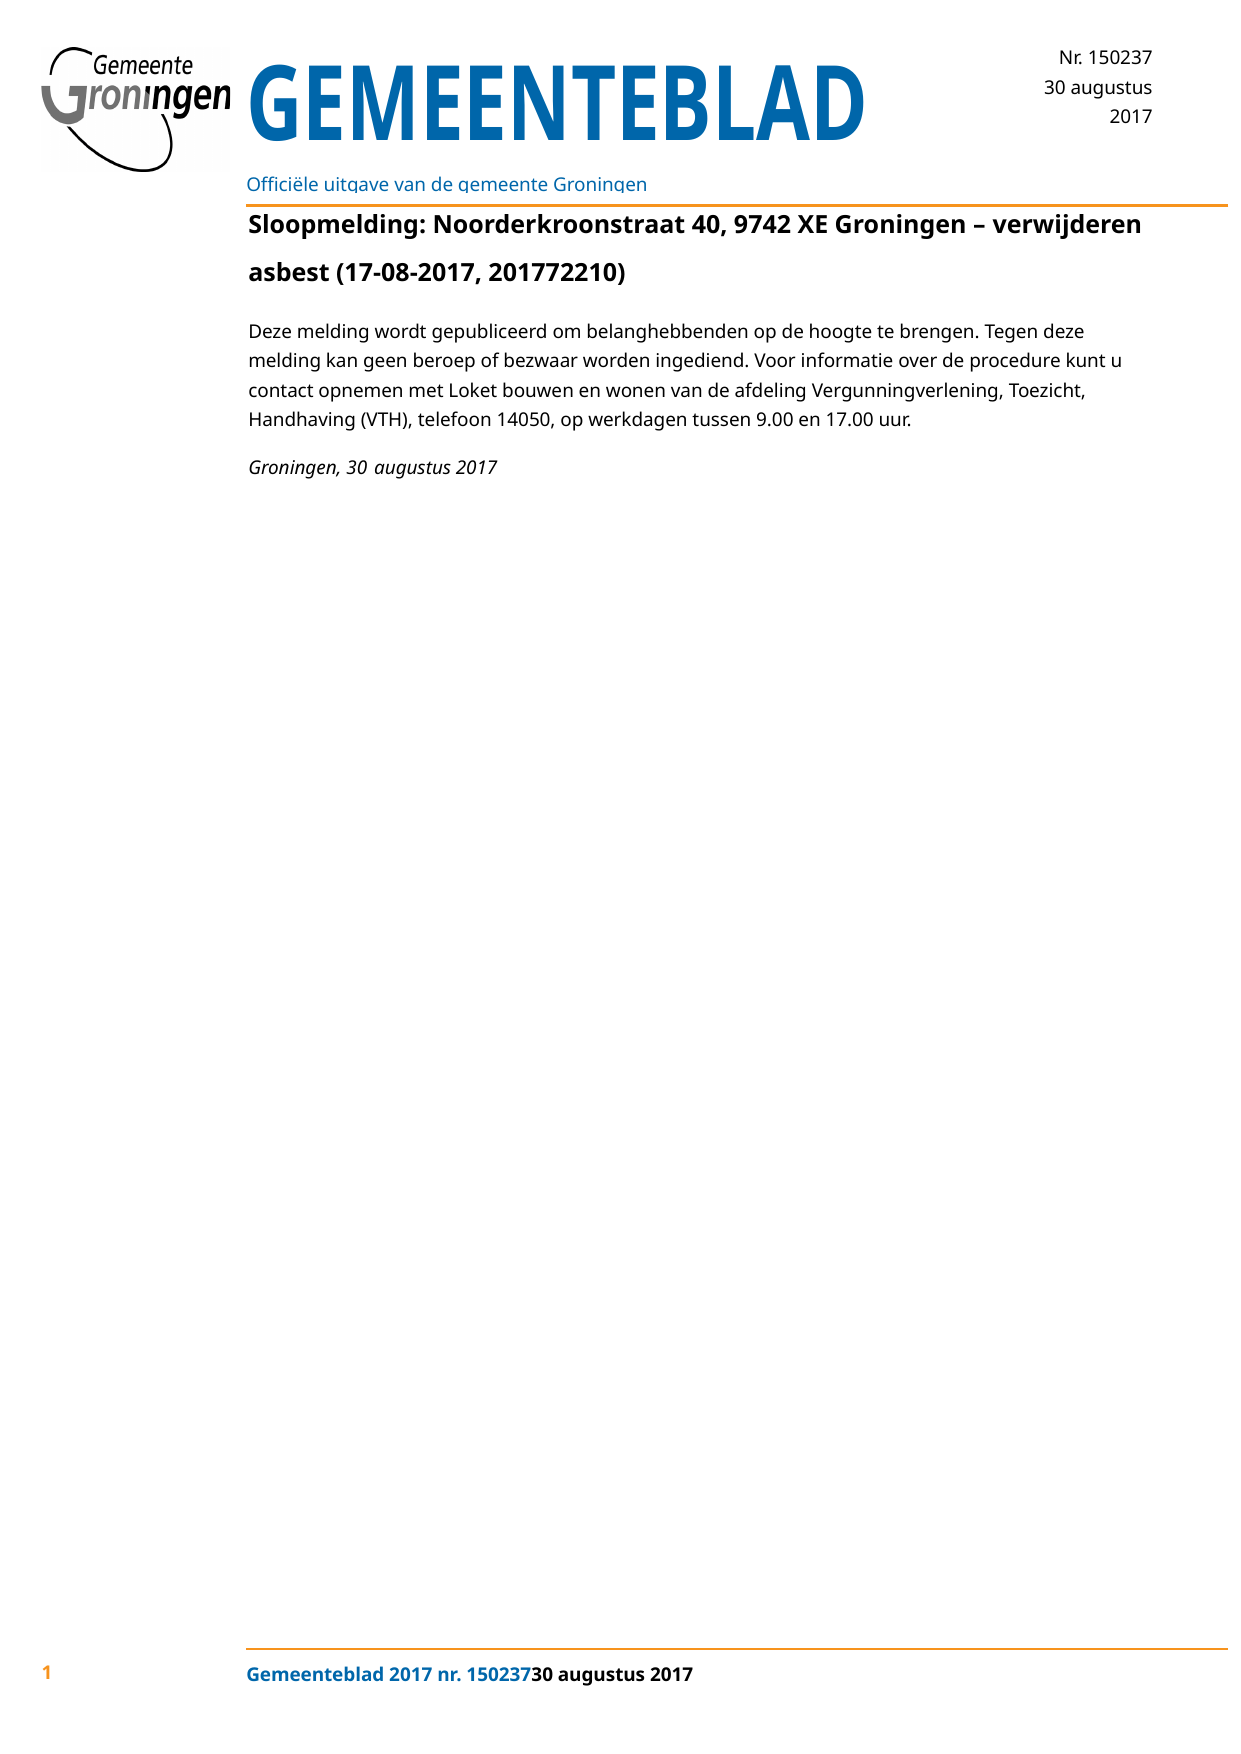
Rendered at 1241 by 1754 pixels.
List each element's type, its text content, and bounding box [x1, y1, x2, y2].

text Groningen, 30 augustus 2017 [248, 454, 1152, 480]
text Sloopmelding: Noorderkroonstraat 40, 9742 XE Groningen – verwijderen asbest (17-08-2017, 201772210) [248, 207, 1152, 288]
text Deze melding wordt gepubliceerd om belanghebbenden op de hoogte te brengen. Tegen deze melding kan geen beroep of bezwaar worden ingediend. Voor informatie over de procedure kunt u contact opnemen met Loket bouwen en wonen van de afdeling Vergunningverlening, Toezicht, Handhaving (VTH), telefoon 14050, op werkdagen tussen 9.00 en 17.00 uur. [248, 318, 1152, 432]
picture [41, 47, 231, 172]
